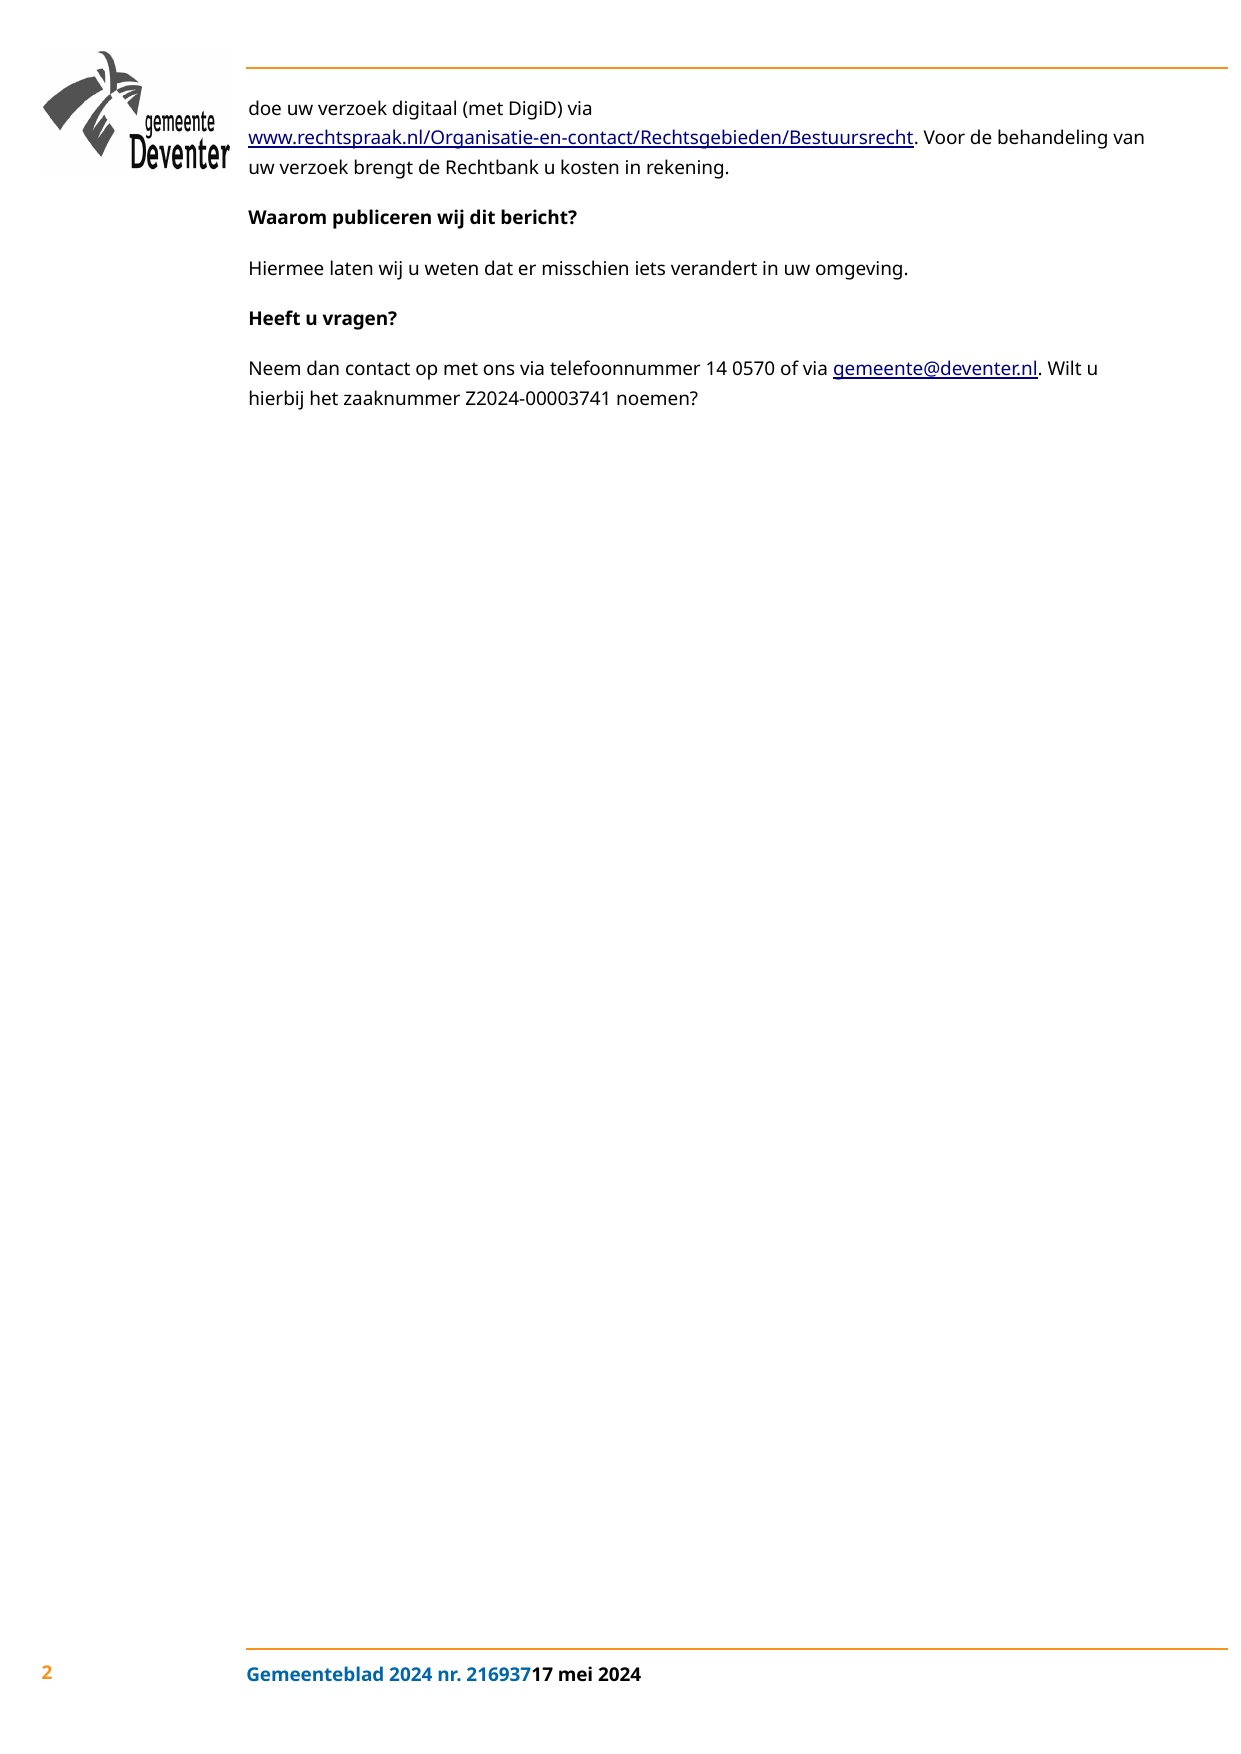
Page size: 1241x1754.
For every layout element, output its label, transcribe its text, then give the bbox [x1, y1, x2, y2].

text Hiermee laten wij u weten dat er misschien iets verandert in uw omgeving. [248, 255, 1152, 281]
text Neem dan contact op met ons via telefoonnummer 14 0570 of via gemeente@deventer.nl. Wilt u hierbij het zaaknummer Z2024-00003741 noemen? [248, 356, 1152, 411]
text Waarom publiceren wij dit bericht? [248, 204, 1152, 230]
text doe uw verzoek digitaal (met DigiD) via www.rechtspraak.nl/Organisatie-en-contact/Rechtsgebieden/Bestuursrecht. Voor de behandeling van uw verzoek brengt de Rechtbank u kosten in rekening. [248, 95, 1152, 180]
text Heeft u vragen? [248, 305, 1152, 331]
picture [41, 47, 231, 172]
